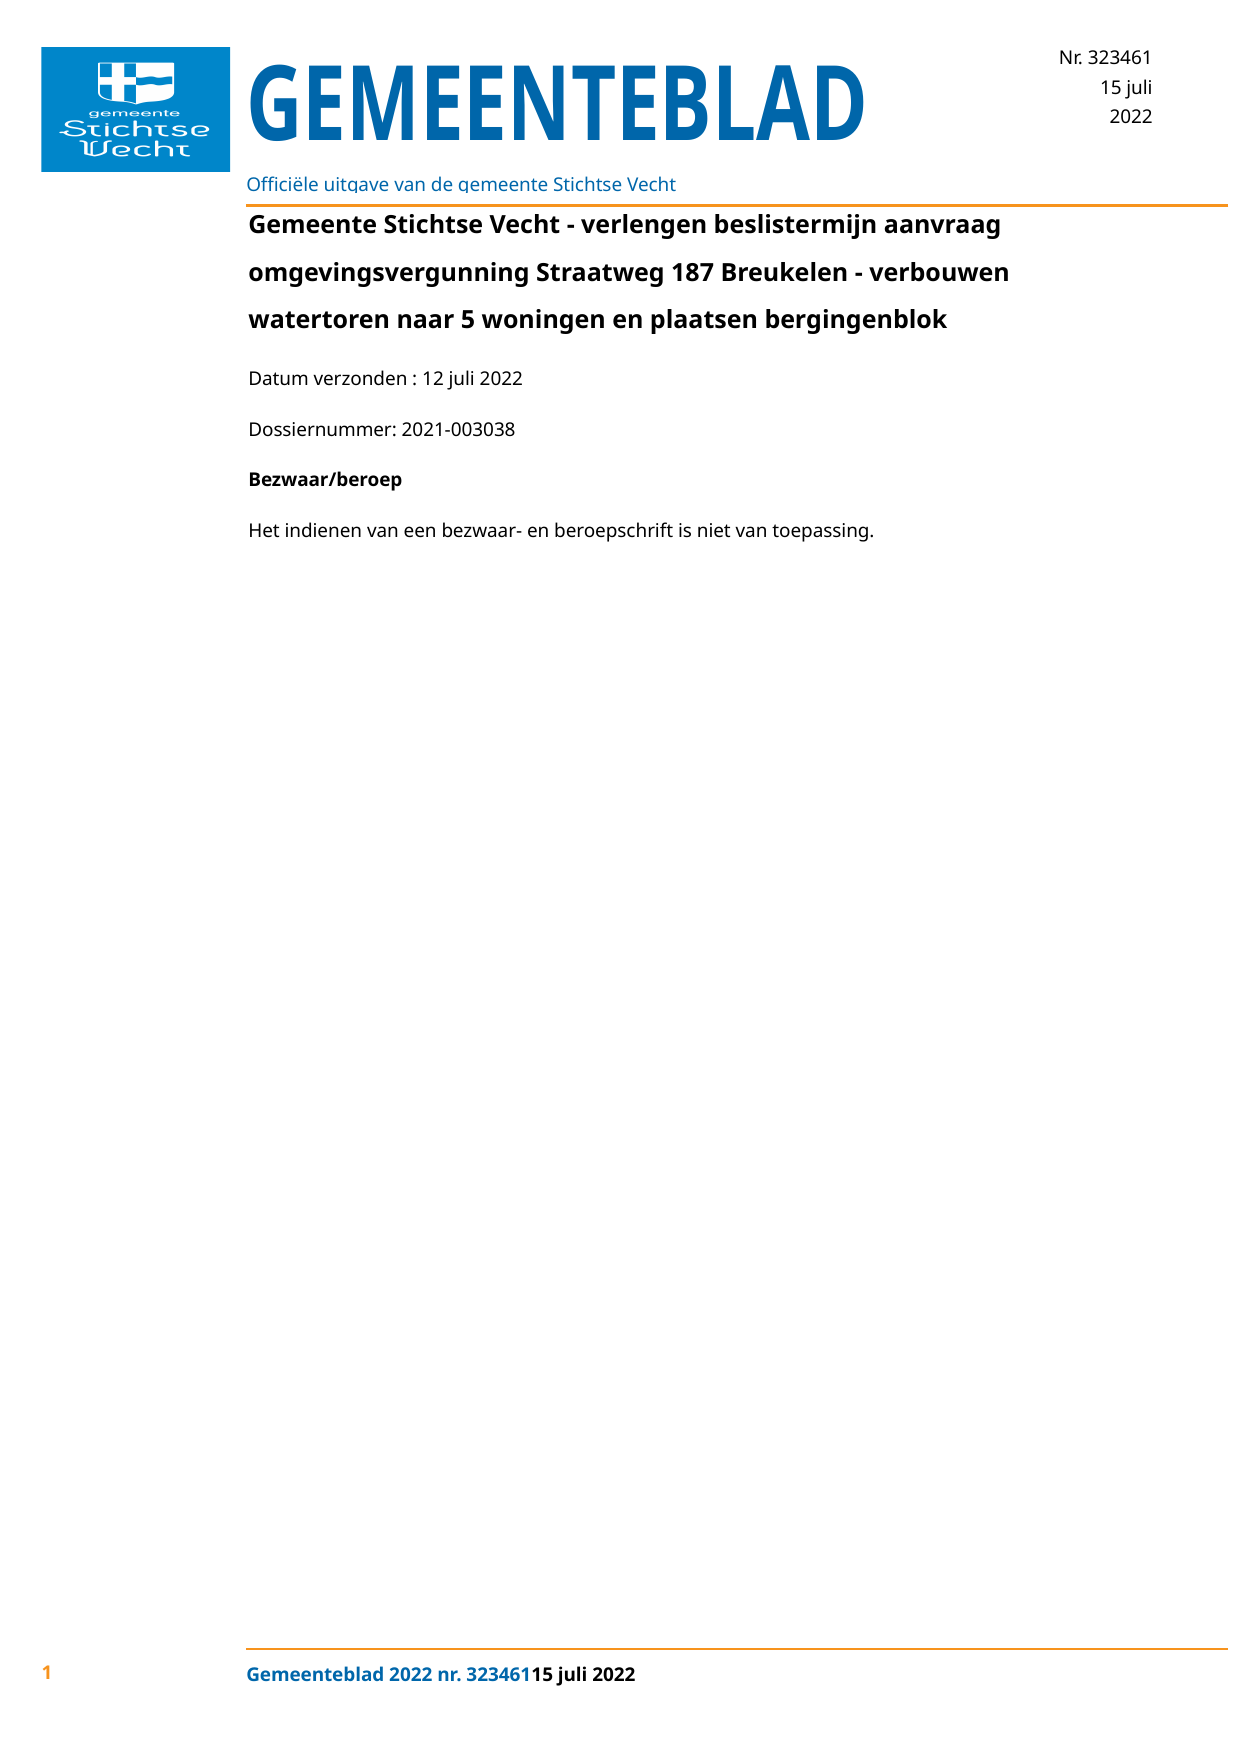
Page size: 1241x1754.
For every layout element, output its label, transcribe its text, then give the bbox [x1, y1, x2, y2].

text Gemeente Stichtse Vecht - verlengen beslistermijn aanvraag omgevingsvergunning Straatweg 187 Breukelen - verbouwen watertoren naar 5 woningen en plaatsen bergingenblok [248, 207, 1152, 336]
picture [137, 63, 174, 103]
text Het indienen van een bezwaar- en beroepschrift is niet van toepassing. [248, 517, 1152, 542]
text Bezwaar/beroep [248, 466, 1152, 492]
text Dossiernummer: 2021-003038 [248, 416, 1152, 442]
text Datum verzonden : 12 juli 2022 [248, 366, 1152, 391]
picture [99, 63, 135, 101]
